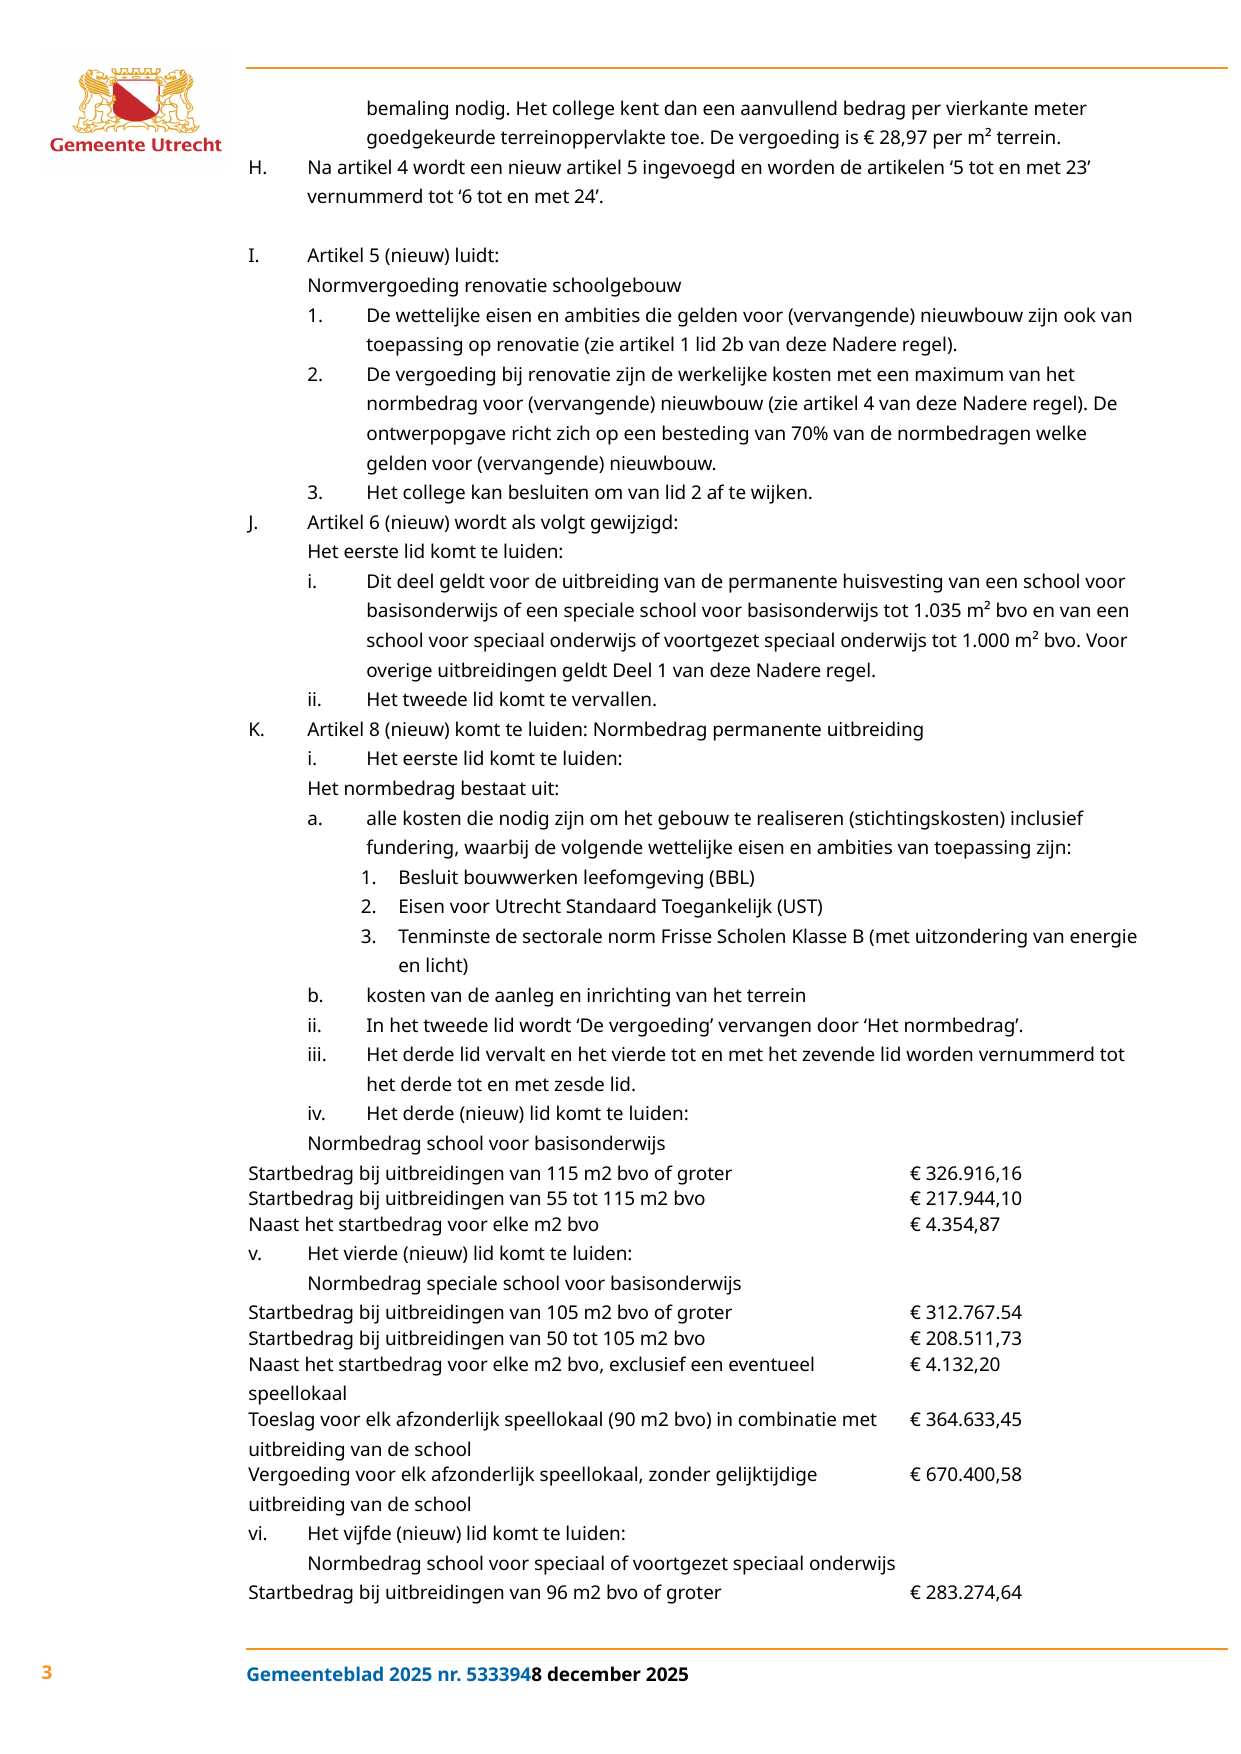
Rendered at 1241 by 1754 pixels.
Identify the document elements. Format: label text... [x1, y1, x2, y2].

table_cell Naast het startbedrag voor elke m2 bvo, exclusief een eventueel speellokaal [248, 1351, 910, 1406]
table_cell € 364.633,45 [910, 1406, 1152, 1462]
table_header Startbedrag bij uitbreidingen van 96 m2 bvo of groter [248, 1580, 910, 1605]
list Na artikel 4 wordt een nieuw artikel 5 ingevoegd en worden de artikelen ‘5 tot en met 23’ vernummerd tot ‘6 tot en met 24’. [248, 154, 1152, 209]
table_header € 312.767.54 [910, 1300, 1152, 1325]
list Normbedrag speciale school voor basisonderwijs [248, 1270, 1152, 1296]
list Het tweede lid komt te vervallen. [307, 686, 1152, 712]
table_header € 283.274,64 [910, 1580, 1152, 1605]
table_cell € 4.354,87 [910, 1211, 1152, 1237]
list In het tweede lid wordt ‘De vergoeding’ vervangen door ‘Het normbedrag’. [307, 1012, 1152, 1038]
list De vergoeding bij renovatie zijn de werkelijke kosten met een maximum van het normbedrag voor (vervangende) nieuwbouw (zie artikel 4 van deze Nadere regel). De ontwerpopgave richt zich op een besteding van 70% van de normbedragen welke gelden voor (vervangende) nieuwbouw. [307, 361, 1152, 476]
list Artikel 5 (nieuw) luidt: [248, 243, 1152, 268]
list Normbedrag school voor speciaal of voortgezet speciaal onderwijs [248, 1550, 1152, 1576]
list Het normbedrag bestaat uit: [248, 775, 1152, 801]
list Het derde (nieuw) lid komt te luiden: [307, 1101, 1152, 1126]
list alle kosten die nodig zijn om het gebouw te realiseren (stichtingskosten) inclusief fundering, waarbij de volgende wettelijke eisen en ambities van toepassing zijn: [307, 805, 1152, 860]
table_cell Vergoeding voor elk afzonderlijk speellokaal, zonder gelijktijdige uitbreiding van de school [248, 1462, 910, 1517]
table_header € 326.916,16 [910, 1160, 1152, 1186]
list Het derde lid vervalt en het vierde tot en met het zevende lid worden vernummerd tot het derde tot en met zesde lid. [307, 1041, 1152, 1097]
list Het vijfde (nieuw) lid komt te luiden: [248, 1520, 1152, 1546]
list bemaling nodig. Het college kent dan een aanvullend bedrag per vierkante meter goedgekeurde terreinoppervlakte toe. De vergoeding is € 28,97 per m² terrein. [307, 95, 1152, 150]
picture [41, 47, 231, 172]
list Het college kan besluiten om van lid 2 af te wijken. [307, 479, 1152, 505]
table_cell Startbedrag bij uitbreidingen van 55 tot 115 m2 bvo [248, 1186, 910, 1211]
list Besluit bouwwerken leefomgeving (BBL) [361, 864, 1152, 890]
list De wettelijke eisen en ambities die gelden voor (vervangende) nieuwbouw zijn ook van toepassing op renovatie (zie artikel 1 lid 2b van deze Nadere regel). [307, 302, 1152, 357]
list Normbedrag school voor basisonderwijs [248, 1130, 1152, 1156]
list kosten van de aanleg en inrichting van het terrein [307, 982, 1152, 1008]
list Het eerste lid komt te luiden: [248, 538, 1152, 564]
table_header Startbedrag bij uitbreidingen van 105 m2 bvo of groter [248, 1300, 910, 1325]
list Eisen voor Utrecht Standaard Toegankelijk (UST) [361, 893, 1152, 919]
table_cell Naast het startbedrag voor elke m2 bvo [248, 1211, 910, 1237]
list Dit deel geldt voor de uitbreiding van de permanente huisvesting van een school voor basisonderwijs of een speciale school voor basisonderwijs tot 1.035 m² bvo en van een school voor speciaal onderwijs of voortgezet speciaal onderwijs tot 1.000 m² bvo. Voor overige uitbreidingen geldt Deel 1 van deze Nadere regel. [307, 568, 1152, 683]
table_cell Toeslag voor elk afzonderlijk speellokaal (90 m2 bvo) in combinatie met uitbreiding van de school [248, 1406, 910, 1462]
table_cell € 670.400,58 [910, 1462, 1152, 1517]
list Artikel 6 (nieuw) wordt als volgt gewijzigd: [248, 509, 1152, 535]
list Het vierde (nieuw) lid komt te luiden: [248, 1240, 1152, 1266]
table_cell € 208.511,73 [910, 1325, 1152, 1351]
list Artikel 8 (nieuw) komt te luiden: Normbedrag permanente uitbreiding [248, 716, 1152, 742]
list Tenminste de sectorale norm Frisse Scholen Klasse B (met uitzondering van energie en licht) [361, 923, 1152, 978]
list Het eerste lid komt te luiden: [307, 746, 1152, 771]
list Normvergoeding renovatie schoolgebouw [248, 272, 1152, 298]
table_cell Startbedrag bij uitbreidingen van 50 tot 105 m2 bvo [248, 1325, 910, 1351]
table_cell € 217.944,10 [910, 1186, 1152, 1211]
table_cell € 4.132,20 [910, 1351, 1152, 1406]
table_header Startbedrag bij uitbreidingen van 115 m2 bvo of groter [248, 1160, 910, 1186]
